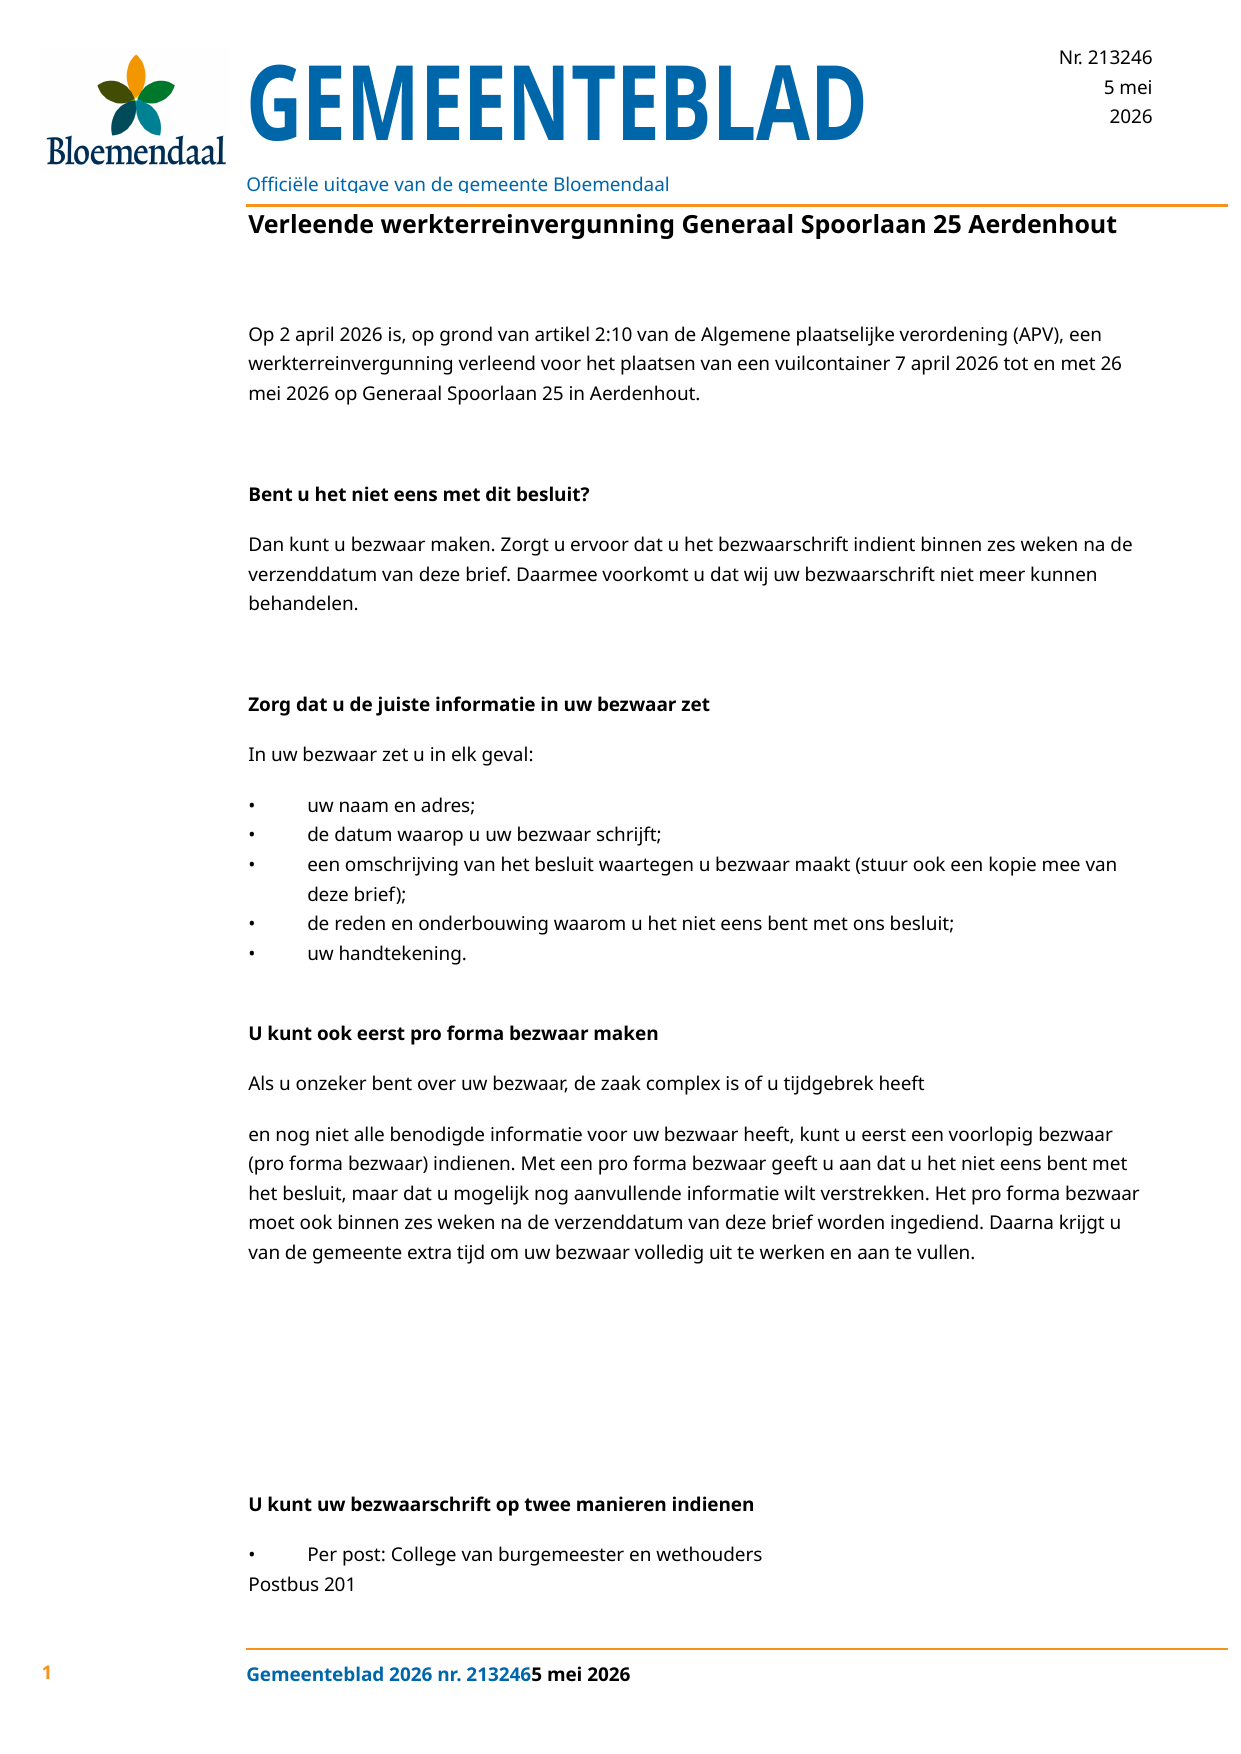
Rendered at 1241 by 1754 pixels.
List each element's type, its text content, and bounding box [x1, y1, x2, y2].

list de reden en onderbouwing waarom u het niet eens bent met ons besluit; [248, 910, 1152, 936]
text Op 2 april 2026 is, op grond van artikel 2:10 van de Algemene plaatselijke verordening (APV), een werkterreinvergunning verleend voor het plaatsen van een vuilcontainer 7 april 2026 tot en met 26 mei 2026 op Generaal Spoorlaan 25 in Aerdenhout. [248, 321, 1152, 406]
text Bent u het niet eens met dit besluit? [248, 481, 1152, 506]
text Zorg dat u de juiste informatie in uw bezwaar zet [248, 691, 1152, 717]
text Als u onzeker bent over uw bezwaar, de zaak complex is of u tijdgebrek heeft [248, 1070, 1152, 1096]
list de datum waarop u uw bezwaar schrijft; [248, 822, 1152, 847]
text U kunt ook eerst pro forma bezwaar maken [248, 1020, 1152, 1046]
text Dan kunt u bezwaar maken. Zorgt u ervoor dat u het bezwaarschrift indient binnen zes weken na de verzenddatum van deze brief. Daarmee voorkomt u dat wij uw bezwaarschrift niet meer kunnen behandelen. [248, 531, 1152, 616]
text Verleende werkterreinvergunning Generaal Spoorlaan 25 Aerdenhout [248, 207, 1152, 241]
list een omschrijving van het besluit waartegen u bezwaar maakt (stuur ook een kopie mee van deze brief); [248, 851, 1152, 906]
picture [41, 47, 231, 172]
text U kunt uw bezwaarschrift op twee manieren indienen [248, 1491, 1152, 1517]
text In uw bezwaar zet u in elk geval: [248, 742, 1152, 767]
list uw handtekening. [248, 940, 1152, 966]
list Per post: College van burgemeester en wethouders [248, 1542, 1152, 1567]
text Postbus 201 [248, 1571, 1152, 1597]
list uw naam en adres; [248, 792, 1152, 818]
text en nog niet alle benodigde informatie voor uw bezwaar heeft, kunt u eerst een voorlopig bezwaar (pro forma bezwaar) indienen. Met een pro forma bezwaar geeft u aan dat u het niet eens bent met het besluit, maar dat u mogelijk nog aanvullende informatie wilt verstrekken. Het pro forma bezwaar moet ook binnen zes weken na de verzenddatum van deze brief worden ingediend. Daarna krijgt u van de gemeente extra tijd om uw bezwaar volledig uit te werken en aan te vullen. [248, 1121, 1152, 1265]
